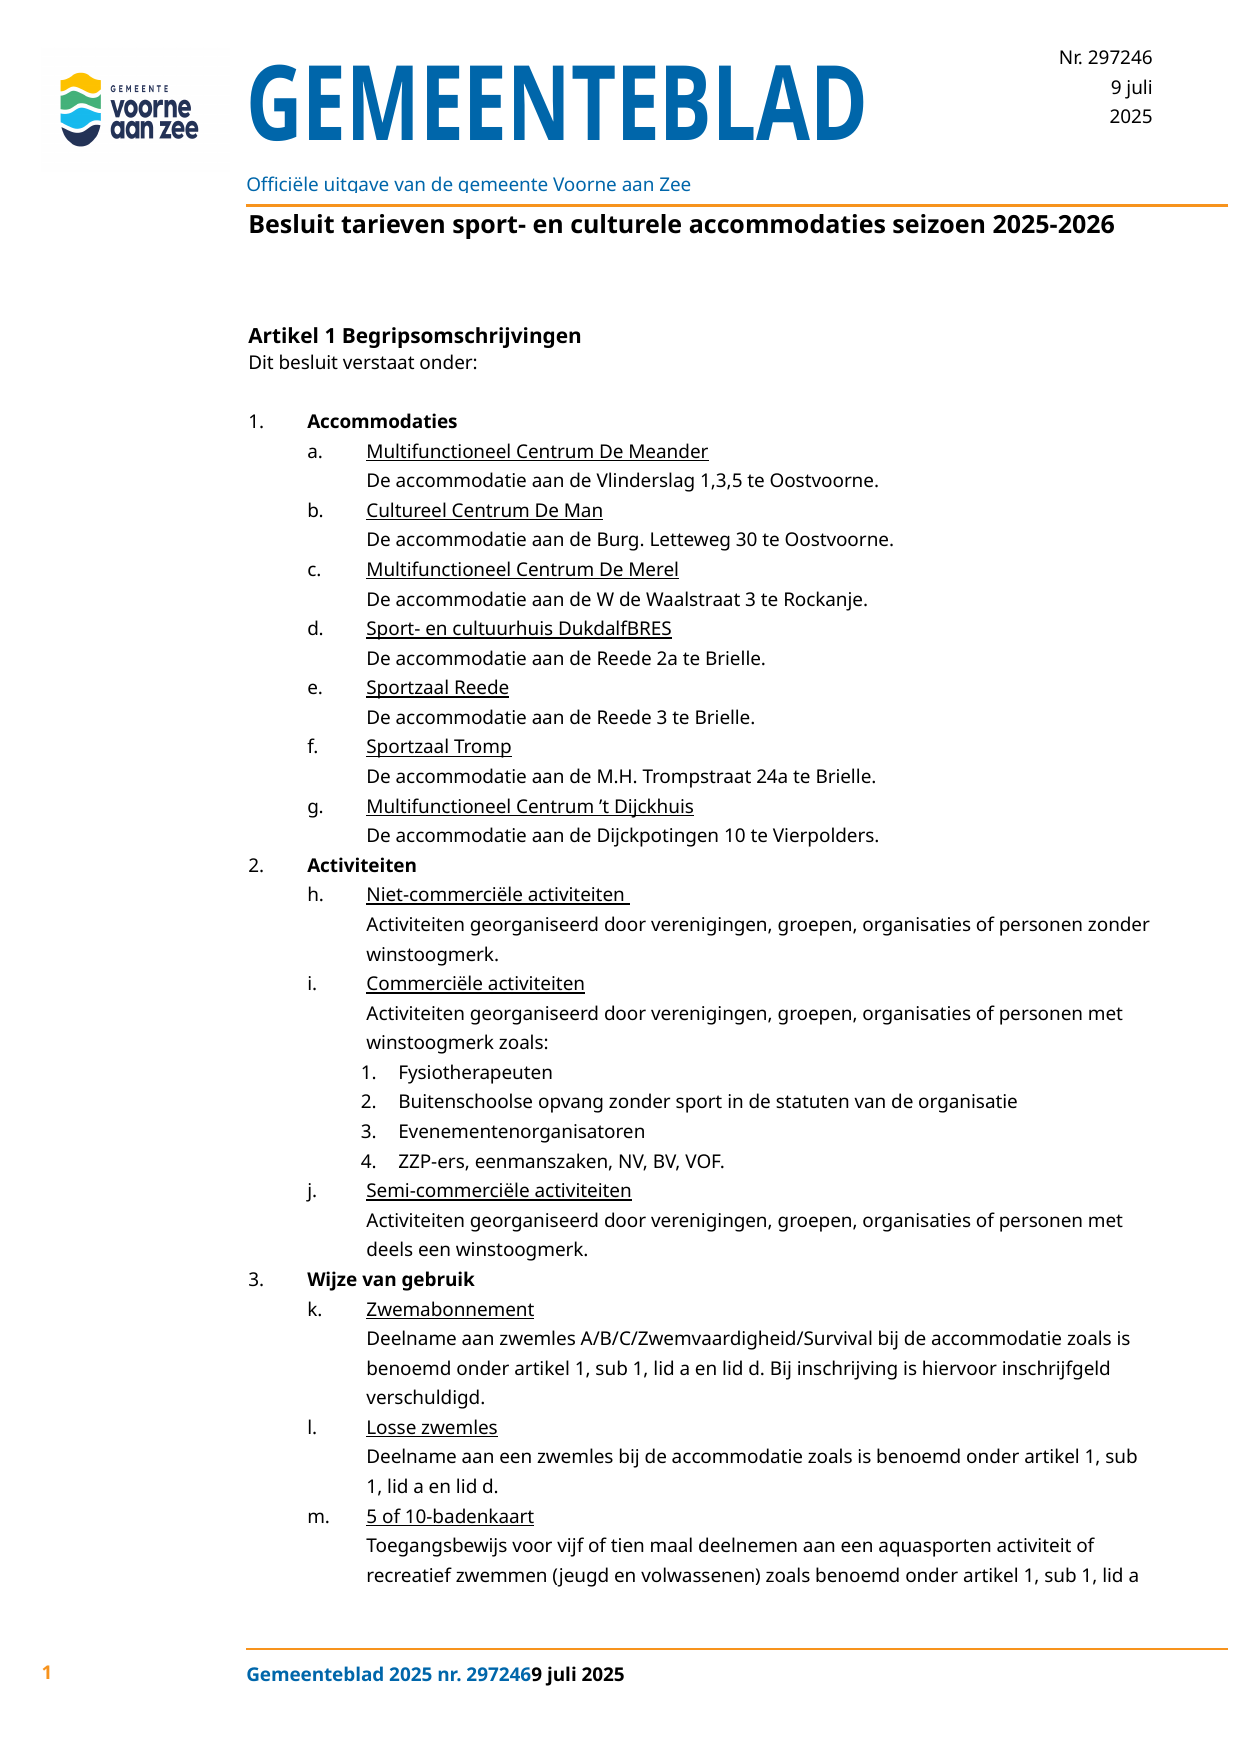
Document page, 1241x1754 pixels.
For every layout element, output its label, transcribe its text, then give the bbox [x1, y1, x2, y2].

list 5 of 10-badenkaart [307, 1503, 1152, 1529]
list Activiteiten georganiseerd door verenigingen, groepen, organisaties of personen met winstoogmerk zoals: [307, 1000, 1152, 1055]
list Zwemabonnement [307, 1296, 1152, 1322]
list Buitenschoolse opvang zonder sport in de statuten van de organisatie [361, 1089, 1152, 1114]
list Sportzaal Tromp [307, 734, 1152, 759]
list Semi-commerciële activiteiten [307, 1177, 1152, 1203]
text Besluit tarieven sport- en culturele accommodaties seizoen 2025-2026 [248, 207, 1152, 241]
list De accommodatie aan de M.H. Trompstraat 24a te Brielle. [307, 763, 1152, 789]
list Evenementenorganisatoren [361, 1118, 1152, 1144]
text Artikel 1 Begripsomschrijvingen [248, 321, 1152, 349]
list De accommodatie aan de Dijckpotingen 10 te Vierpolders. [307, 822, 1152, 848]
list Sportzaal Reede [307, 674, 1152, 700]
list Toegangsbewijs voor vijf of tien maal deelnemen aan een aquasporten activiteit of recreatief zwemmen (jeugd en volwassenen) zoals benoemd onder artikel 1, sub 1, lid a [307, 1532, 1152, 1588]
list Multifunctioneel Centrum De Meander [307, 438, 1152, 464]
list Accommodaties [248, 408, 1152, 434]
list Sport- en cultuurhuis DukdalfBRES [307, 615, 1152, 641]
list De accommodatie aan de Reede 3 te Brielle. [307, 704, 1152, 730]
list De accommodatie aan de W de Waalstraat 3 te Rockanje. [307, 586, 1152, 612]
list Wijze van gebruik [248, 1266, 1152, 1292]
list Deelname aan een zwemles bij de accommodatie zoals is benoemd onder artikel 1, sub 1, lid a en lid d. [307, 1444, 1152, 1499]
list Deelname aan zwemles A/B/C/Zwemvaardigheid/Survival bij de accommodatie zoals is benoemd onder artikel 1, sub 1, lid a en lid d. Bij inschrijving is hiervoor inschrijfgeld verschuldigd. [307, 1325, 1152, 1410]
text Dit besluit verstaat onder: [248, 349, 1152, 375]
picture [41, 47, 231, 172]
list Cultureel Centrum De Man [307, 497, 1152, 523]
list Fysiotherapeuten [361, 1059, 1152, 1085]
list De accommodatie aan de Vlinderslag 1,3,5 te Oostvoorne. [307, 467, 1152, 493]
list Activiteiten georganiseerd door verenigingen, groepen, organisaties of personen zonder winstoogmerk. [307, 911, 1152, 967]
list ZZP-ers, eenmanszaken, NV, BV, VOF. [361, 1148, 1152, 1174]
list Activiteiten [248, 852, 1152, 878]
list Multifunctioneel Centrum De Merel [307, 556, 1152, 582]
list De accommodatie aan de Burg. Letteweg 30 te Oostvoorne. [307, 527, 1152, 552]
list Multifunctioneel Centrum ’t Dijckhuis [307, 793, 1152, 819]
list De accommodatie aan de Reede 2a te Brielle. [307, 645, 1152, 671]
list Losse zwemles [307, 1414, 1152, 1440]
list Activiteiten georganiseerd door verenigingen, groepen, organisaties of personen met deels een winstoogmerk. [307, 1207, 1152, 1262]
list Niet-commerciële activiteiten [307, 882, 1152, 907]
list Commerciële activiteiten [307, 970, 1152, 996]
